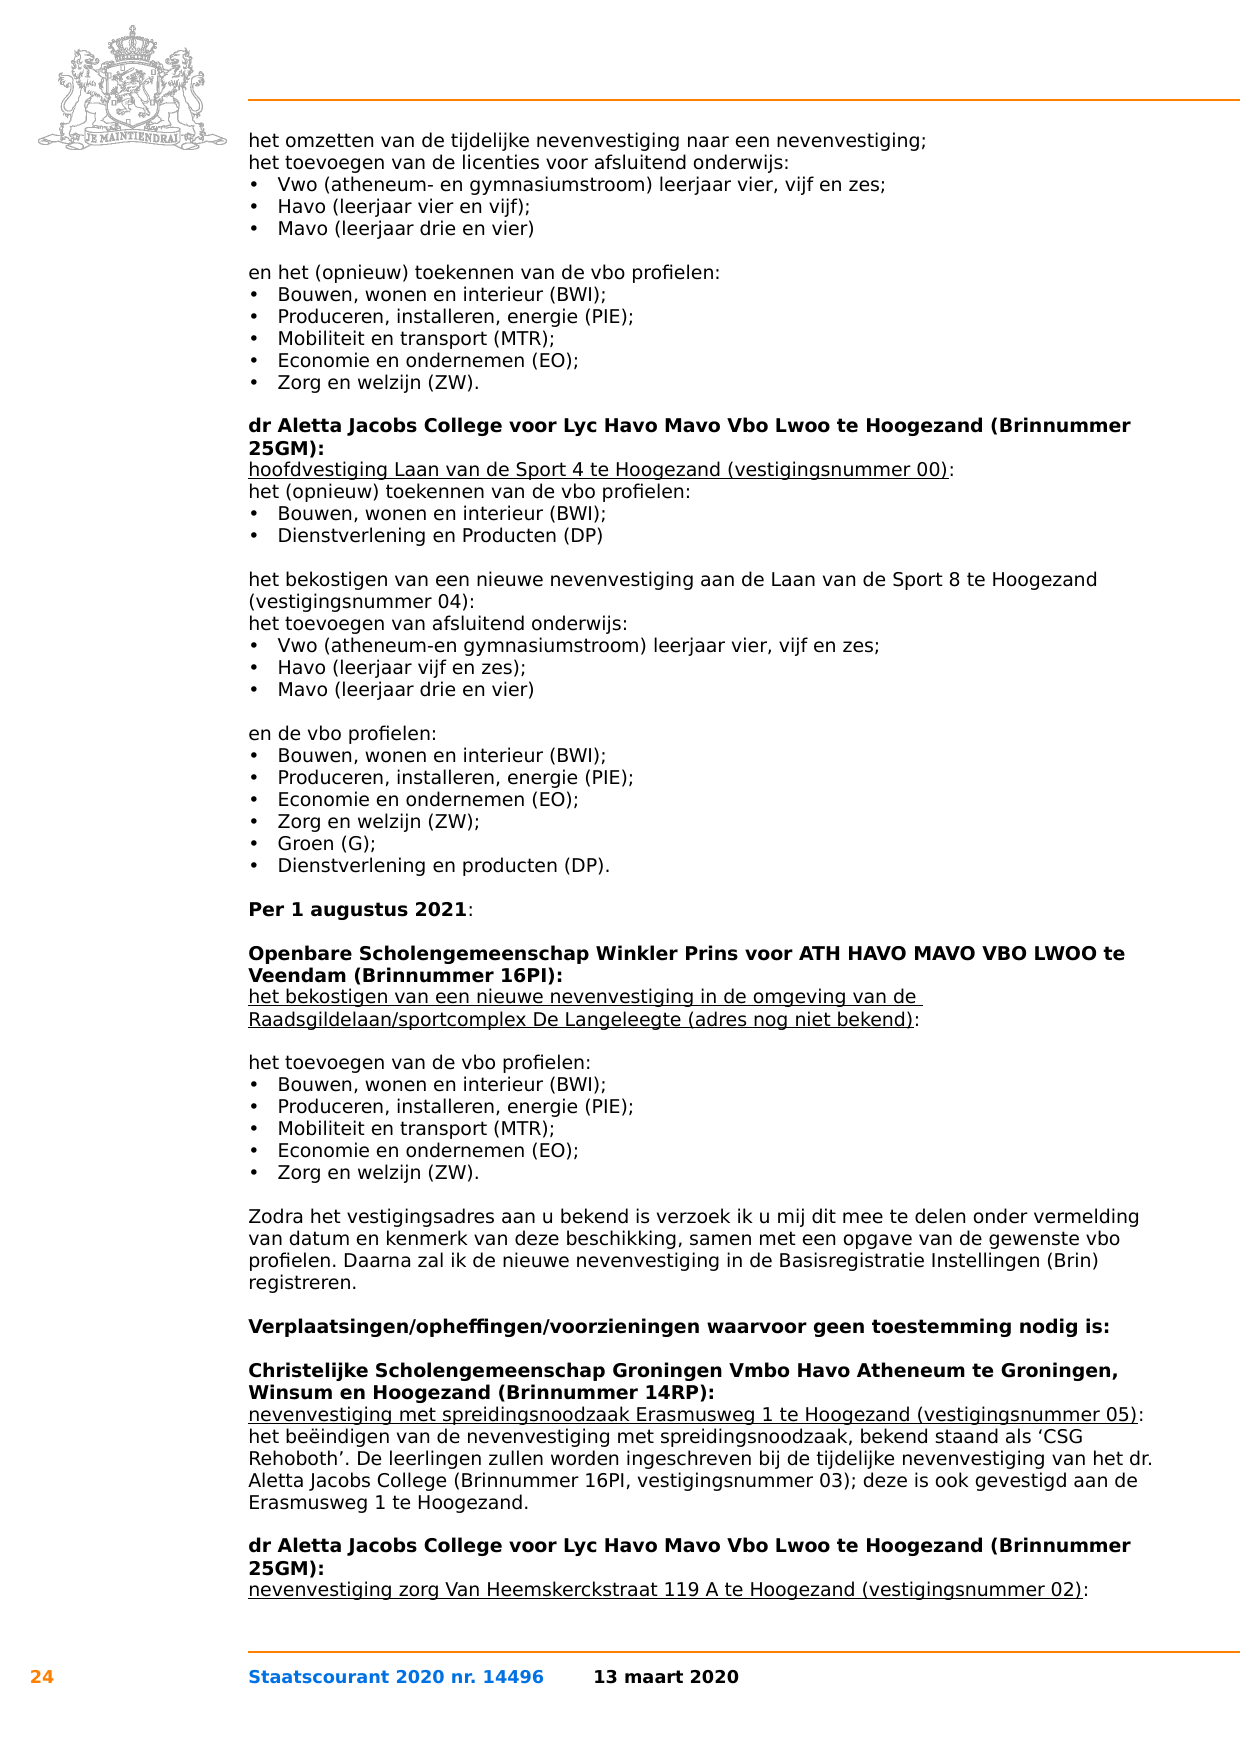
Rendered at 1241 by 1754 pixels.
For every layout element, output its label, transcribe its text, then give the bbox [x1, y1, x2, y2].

text • Vwo (atheneum-en gymnasiumstroom) leerjaar vier, vijf en zes; [248, 635, 1163, 657]
text • Produceren, installeren, energie (PIE); [248, 767, 1163, 789]
text hoofdvestiging Laan van de Sport 4 te Hoogezand (vestigingsnummer 00): [248, 459, 1163, 481]
text en het (opnieuw) toekennen van de vbo profielen: [248, 262, 1163, 284]
picture [38, 25, 227, 150]
text • Mobiliteit en transport (MTR); [248, 328, 1163, 349]
text • Economie en ondernemen (EO); [248, 349, 1163, 372]
text • Produceren, installeren, energie (PIE); [248, 1096, 1163, 1118]
text • Bouwen, wonen en interieur (BWI); [248, 745, 1163, 767]
text • Mavo (leerjaar drie en vier) [248, 679, 1163, 701]
text nevenvestiging met spreidingsnoodzaak Erasmusweg 1 te Hoogezand (vestigingsnummer 05): [248, 1404, 1163, 1426]
text het bekostigen van een nieuwe nevenvestiging in de omgeving van de Raadsgildelaan/sportcomplex De Langeleegte (adres nog niet bekend): [248, 986, 1163, 1030]
text dr Aletta Jacobs College voor Lyc Havo Mavo Vbo Lwoo te Hoogezand (Brinnummer 25GM): [248, 415, 1163, 459]
text • Produceren, installeren, energie (PIE); [248, 306, 1163, 328]
text • Economie en ondernemen (EO); [248, 789, 1163, 811]
text • Vwo (atheneum- en gymnasiumstroom) leerjaar vier, vijf en zes; [248, 174, 1163, 196]
text het toevoegen van de licenties voor afsluitend onderwijs: [248, 152, 1163, 174]
text • Dienstverlening en producten (DP). [248, 855, 1163, 877]
text • Havo (leerjaar vier en vijf); [248, 196, 1163, 218]
text • Bouwen, wonen en interieur (BWI); [248, 284, 1163, 306]
text Christelijke Scholengemeenschap Groningen Vmbo Havo Atheneum te Groningen, Winsum en Hoogezand (Brinnummer 14RP): [248, 1360, 1163, 1404]
text het toevoegen van afsluitend onderwijs: [248, 613, 1163, 635]
text • Havo (leerjaar vijf en zes); [248, 657, 1163, 679]
text • Economie en ondernemen (EO); [248, 1140, 1163, 1162]
text Verplaatsingen/opheffingen/voorzieningen waarvoor geen toestemming nodig is: [248, 1316, 1163, 1338]
text het (opnieuw) toekennen van de vbo profielen: [248, 481, 1163, 503]
text het bekostigen van een nieuwe nevenvestiging aan de Laan van de Sport 8 te Hoogezand (vestigingsnummer 04): [248, 569, 1163, 613]
text • Bouwen, wonen en interieur (BWI); [248, 503, 1163, 525]
text • Zorg en welzijn (ZW). [248, 1162, 1163, 1184]
text het beëindigen van de nevenvestiging met spreidingsnoodzaak, bekend staand als ‘CSG Rehoboth’. De leerlingen zullen worden ingeschreven bij de tijdelijke nevenvestiging van het dr. Aletta Jacobs College (Brinnummer 16PI, vestigingsnummer 03); deze is ook gevestigd aan de Erasmusweg 1 te Hoogezand. [248, 1426, 1163, 1513]
text Per 1 augustus 2021: [248, 899, 1163, 921]
text • Zorg en welzijn (ZW). [248, 372, 1163, 393]
text • Groen (G); [248, 833, 1163, 855]
text • Bouwen, wonen en interieur (BWI); [248, 1074, 1163, 1096]
text het toevoegen van de vbo profielen: [248, 1052, 1163, 1074]
text dr Aletta Jacobs College voor Lyc Havo Mavo Vbo Lwoo te Hoogezand (Brinnummer 25GM): [248, 1535, 1163, 1579]
text Openbare Scholengemeenschap Winkler Prins voor ATH HAVO MAVO VBO LWOO te Veendam (Brinnummer 16PI): [248, 942, 1163, 986]
text en de vbo profielen: [248, 723, 1163, 745]
text • Mavo (leerjaar drie en vier) [248, 218, 1163, 240]
text • Dienstverlening en Producten (DP) [248, 525, 1163, 547]
text • Mobiliteit en transport (MTR); [248, 1118, 1163, 1140]
text Zodra het vestigingsadres aan u bekend is verzoek ik u mij dit mee te delen onder vermelding van datum en kenmerk van deze beschikking, samen met een opgave van de gewenste vbo profielen. Daarna zal ik de nieuwe nevenvestiging in de Basisregistratie Instellingen (Brin) registreren. [248, 1206, 1163, 1294]
text het omzetten van de tijdelijke nevenvestiging naar een nevenvestiging; [248, 130, 1163, 152]
text • Zorg en welzijn (ZW); [248, 811, 1163, 833]
text nevenvestiging zorg Van Heemskerckstraat 119 A te Hoogezand (vestigingsnummer 02): [248, 1579, 1163, 1601]
